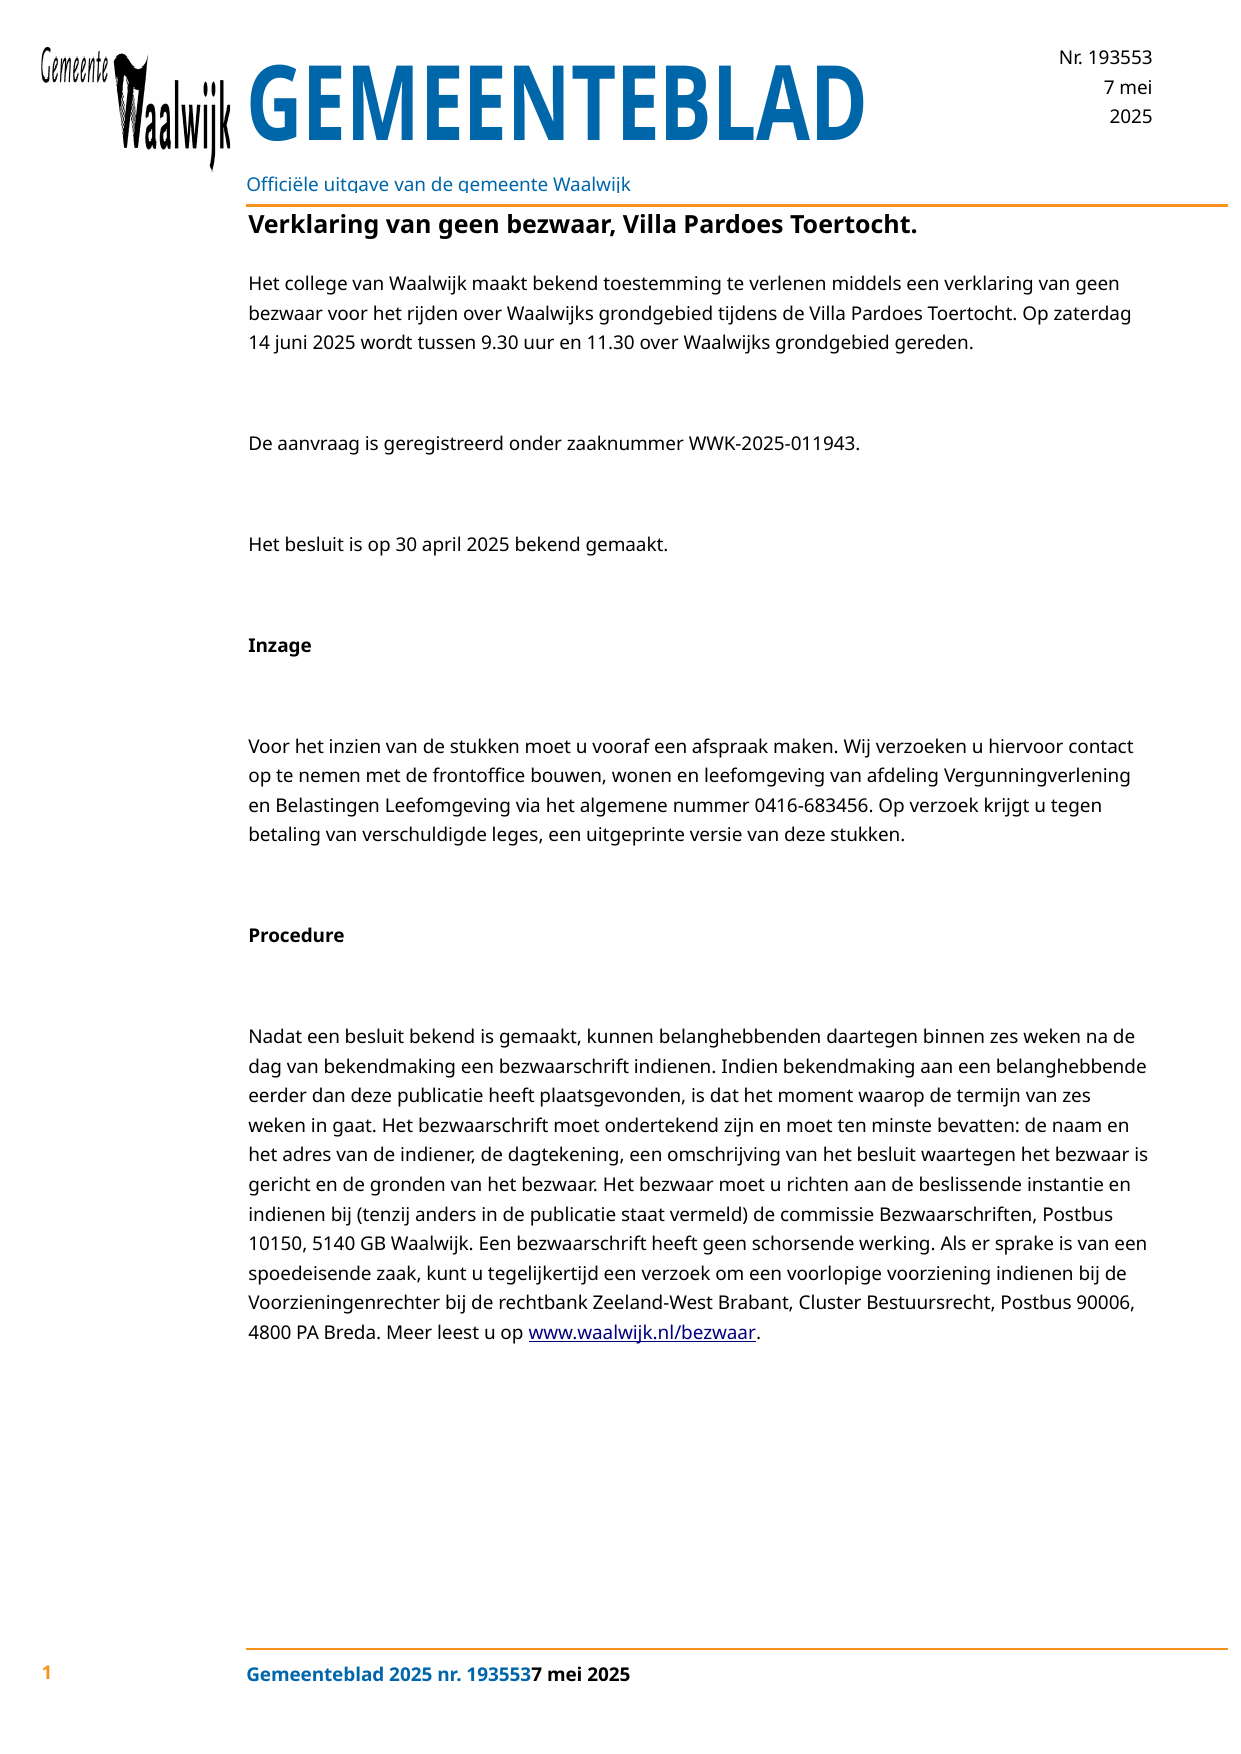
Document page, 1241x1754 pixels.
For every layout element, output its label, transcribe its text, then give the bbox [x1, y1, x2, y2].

text Het besluit is op 30 april 2025 bekend gemaakt. [248, 531, 1152, 557]
text Het college van Waalwijk maakt bekend toestemming te verlenen middels een verklaring van geen bezwaar voor het rijden over Waalwijks grondgebied tijdens de Villa Pardoes Toertocht. Op zaterdag 14 juni 2025 wordt tussen 9.30 uur en 11.30 over Waalwijks grondgebied gereden. [248, 270, 1152, 355]
text Voor het inzien van de stukken moet u vooraf een afspraak maken. Wij verzoeken u hiervoor contact op te nemen met de frontoffice bouwen, wonen en leefomgeving van afdeling Vergunningverlening en Belastingen Leefomgeving via het algemene nummer 0416-683456. Op verzoek krijgt u tegen betaling van verschuldigde leges, een uitgeprinte versie van deze stukken. [248, 733, 1152, 847]
text Procedure [248, 922, 1152, 948]
picture [41, 47, 231, 172]
text Verklaring van geen bezwaar, Villa Pardoes Toertocht. [248, 207, 1152, 241]
text De aanvraag is geregistreerd onder zaaknummer WWK-2025-011943. [248, 430, 1152, 456]
text Inzage [248, 632, 1152, 658]
text Nadat een besluit bekend is gemaakt, kunnen belanghebbenden daartegen binnen zes weken na de dag van bekendmaking een bezwaarschrift indienen. Indien bekendmaking aan een belanghebbende eerder dan deze publicatie heeft plaatsgevonden, is dat het moment waarop de termijn van zes weken in gaat. Het bezwaarschrift moet ondertekend zijn en moet ten minste bevatten: de naam en het adres van de indiener, de dagtekening, een omschrijving van het besluit waartegen het bezwaar is gericht en de gronden van het bezwaar. Het bezwaar moet u richten aan de beslissende instantie en indienen bij (tenzij anders in de publicatie staat vermeld) de commissie Bezwaarschriften, Postbus 10150, 5140 GB Waalwijk. Een bezwaarschrift heeft geen schorsende werking. Als er sprake is van een spoedeisende zaak, kunt u tegelijkertijd een verzoek om een voorlopige voorziening indienen bij de Voorzieningenrechter bij de rechtbank Zeeland-West Brabant, Cluster Bestuursrecht, Postbus 90006, 4800 PA Breda. Meer leest u op www.waalwijk.nl/bezwaar. [248, 1023, 1152, 1345]
